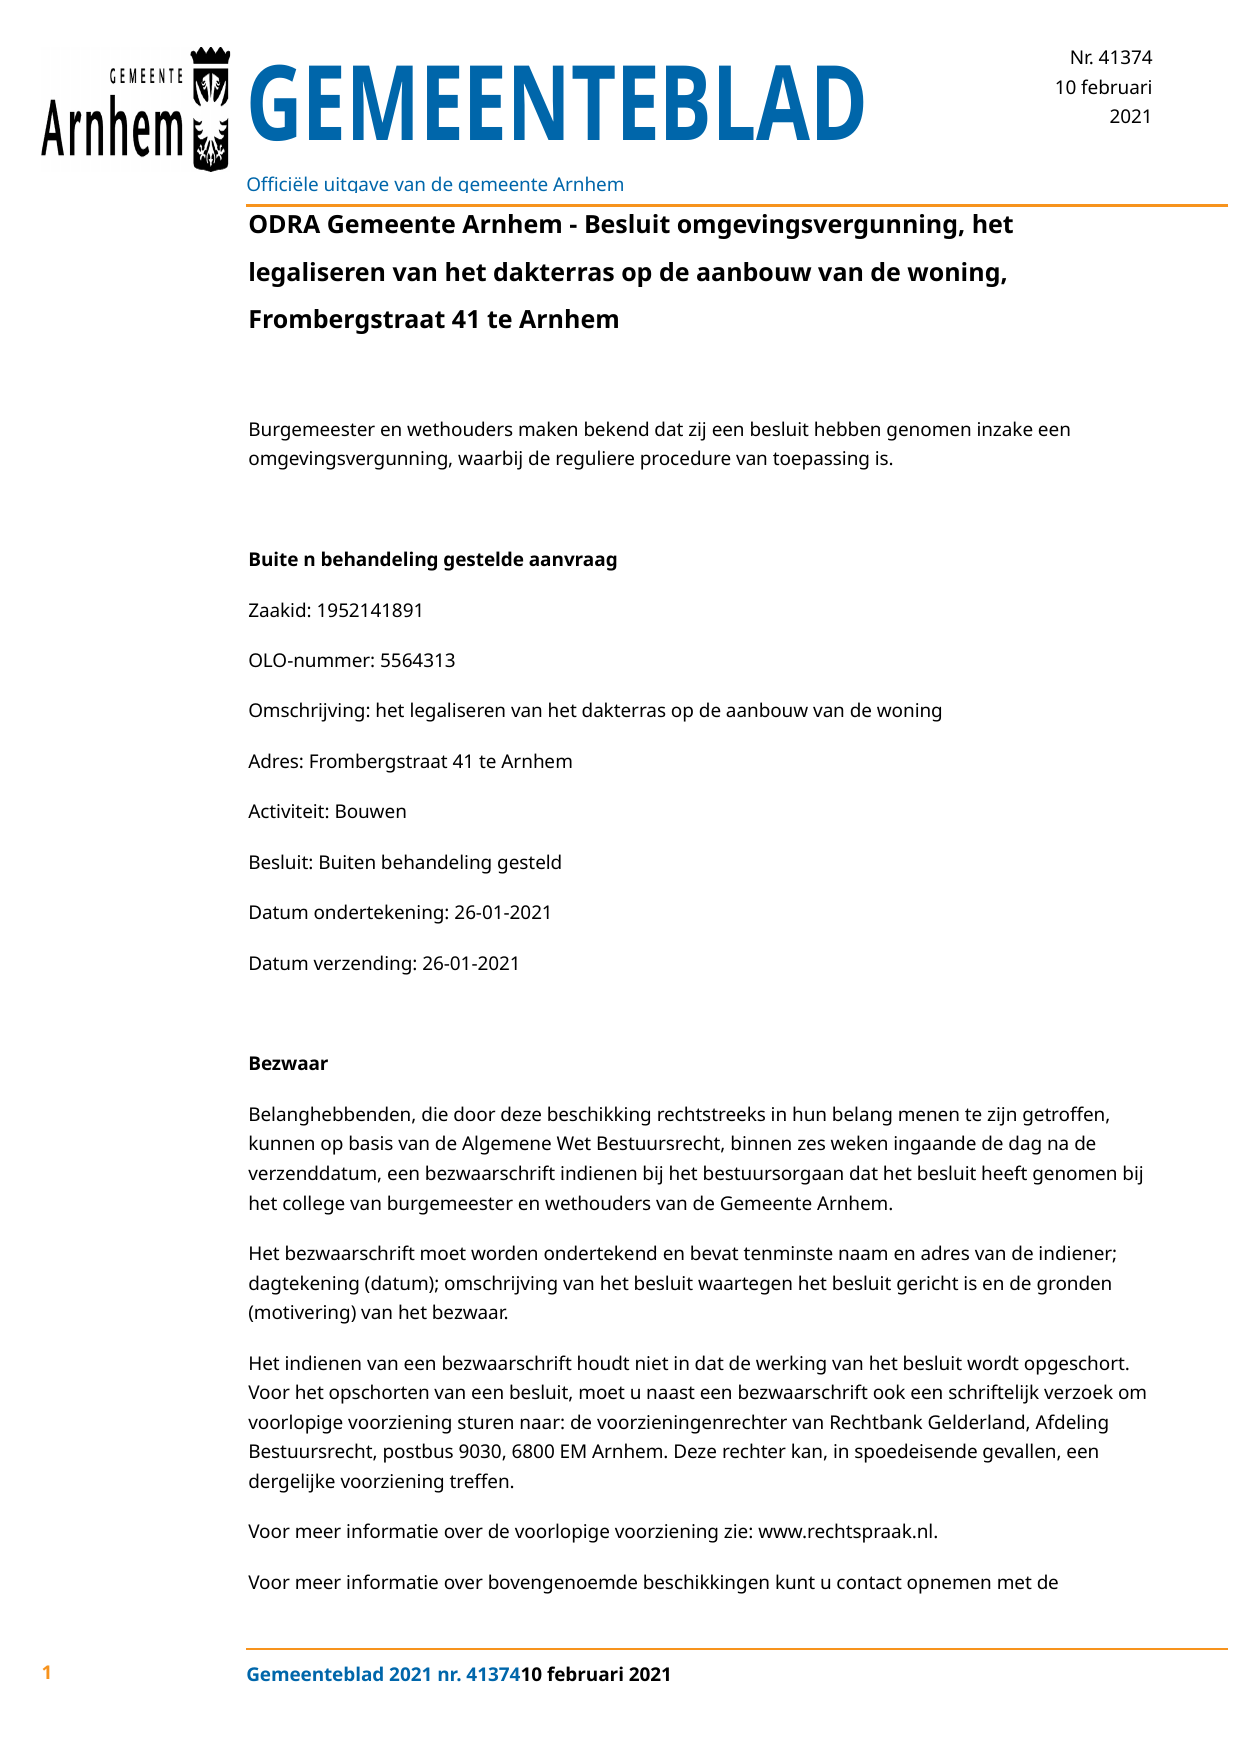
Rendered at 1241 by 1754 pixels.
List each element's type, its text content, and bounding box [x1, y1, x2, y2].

text ODRA Gemeente Arnhem - Besluit omgevingsvergunning, het legaliseren van het dakterras op de aanbouw van de woning, Frombergstraat 41 te Arnhem [248, 207, 1152, 336]
text OLO-nummer: 5564313 [248, 647, 1152, 673]
text Besluit: Buiten behandeling gesteld [248, 849, 1152, 874]
text Activiteit: Bouwen [248, 798, 1152, 824]
text Burgemeester en wethouders maken bekend dat zij een besluit hebben genomen inzake een omgevingsvergunning, waarbij de reguliere procedure van toepassing is. [248, 416, 1152, 471]
text Datum verzending: 26-01-2021 [248, 950, 1152, 975]
text Bezwaar [248, 1051, 1152, 1076]
text Voor meer informatie over de voorlopige voorziening zie: www.rechtspraak.nl. [248, 1518, 1152, 1544]
text Het bezwaarschrift moet worden ondertekend en bevat tenminste naam en adres van de indiener; dagtekening (datum); omschrijving van het besluit waartegen het besluit gericht is en de gronden (motivering) van het bezwaar. [248, 1240, 1152, 1325]
text Het indienen van een bezwaarschrift houdt niet in dat de werking van het besluit wordt opgeschort. Voor het opschorten van een besluit, moet u naast een bezwaarschrift ook een schriftelijk verzoek om voorlopige voorziening sturen naar: de voorzieningenrechter van Rechtbank Gelderland, Afdeling Bestuursrecht, postbus 9030, 6800 EM Arnhem. Deze rechter kan, in spoedeisende gevallen, een dergelijke voorziening treffen. [248, 1350, 1152, 1494]
text Zaakid: 1952141891 [248, 597, 1152, 622]
text Voor meer informatie over bovengenoemde beschikkingen kunt u contact opnemen met de [248, 1569, 1152, 1594]
text Buite n behandeling gestelde aanvraag [248, 546, 1152, 572]
text Adres: Frombergstraat 41 te Arnhem [248, 748, 1152, 774]
text Omschrijving: het legaliseren van het dakterras op de aanbouw van de woning [248, 698, 1152, 723]
text Datum ondertekening: 26-01-2021 [248, 899, 1152, 925]
text Belanghebbenden, die door deze beschikking rechtstreeks in hun belang menen te zijn getroffen, kunnen op basis van de Algemene Wet Bestuursrecht, binnen zes weken ingaande de dag na de verzenddatum, een bezwaarschrift indienen bij het bestuursorgaan dat het besluit heeft genomen bij het college van burgemeester en wethouders van de Gemeente Arnhem. [248, 1101, 1152, 1215]
picture [41, 47, 231, 172]
